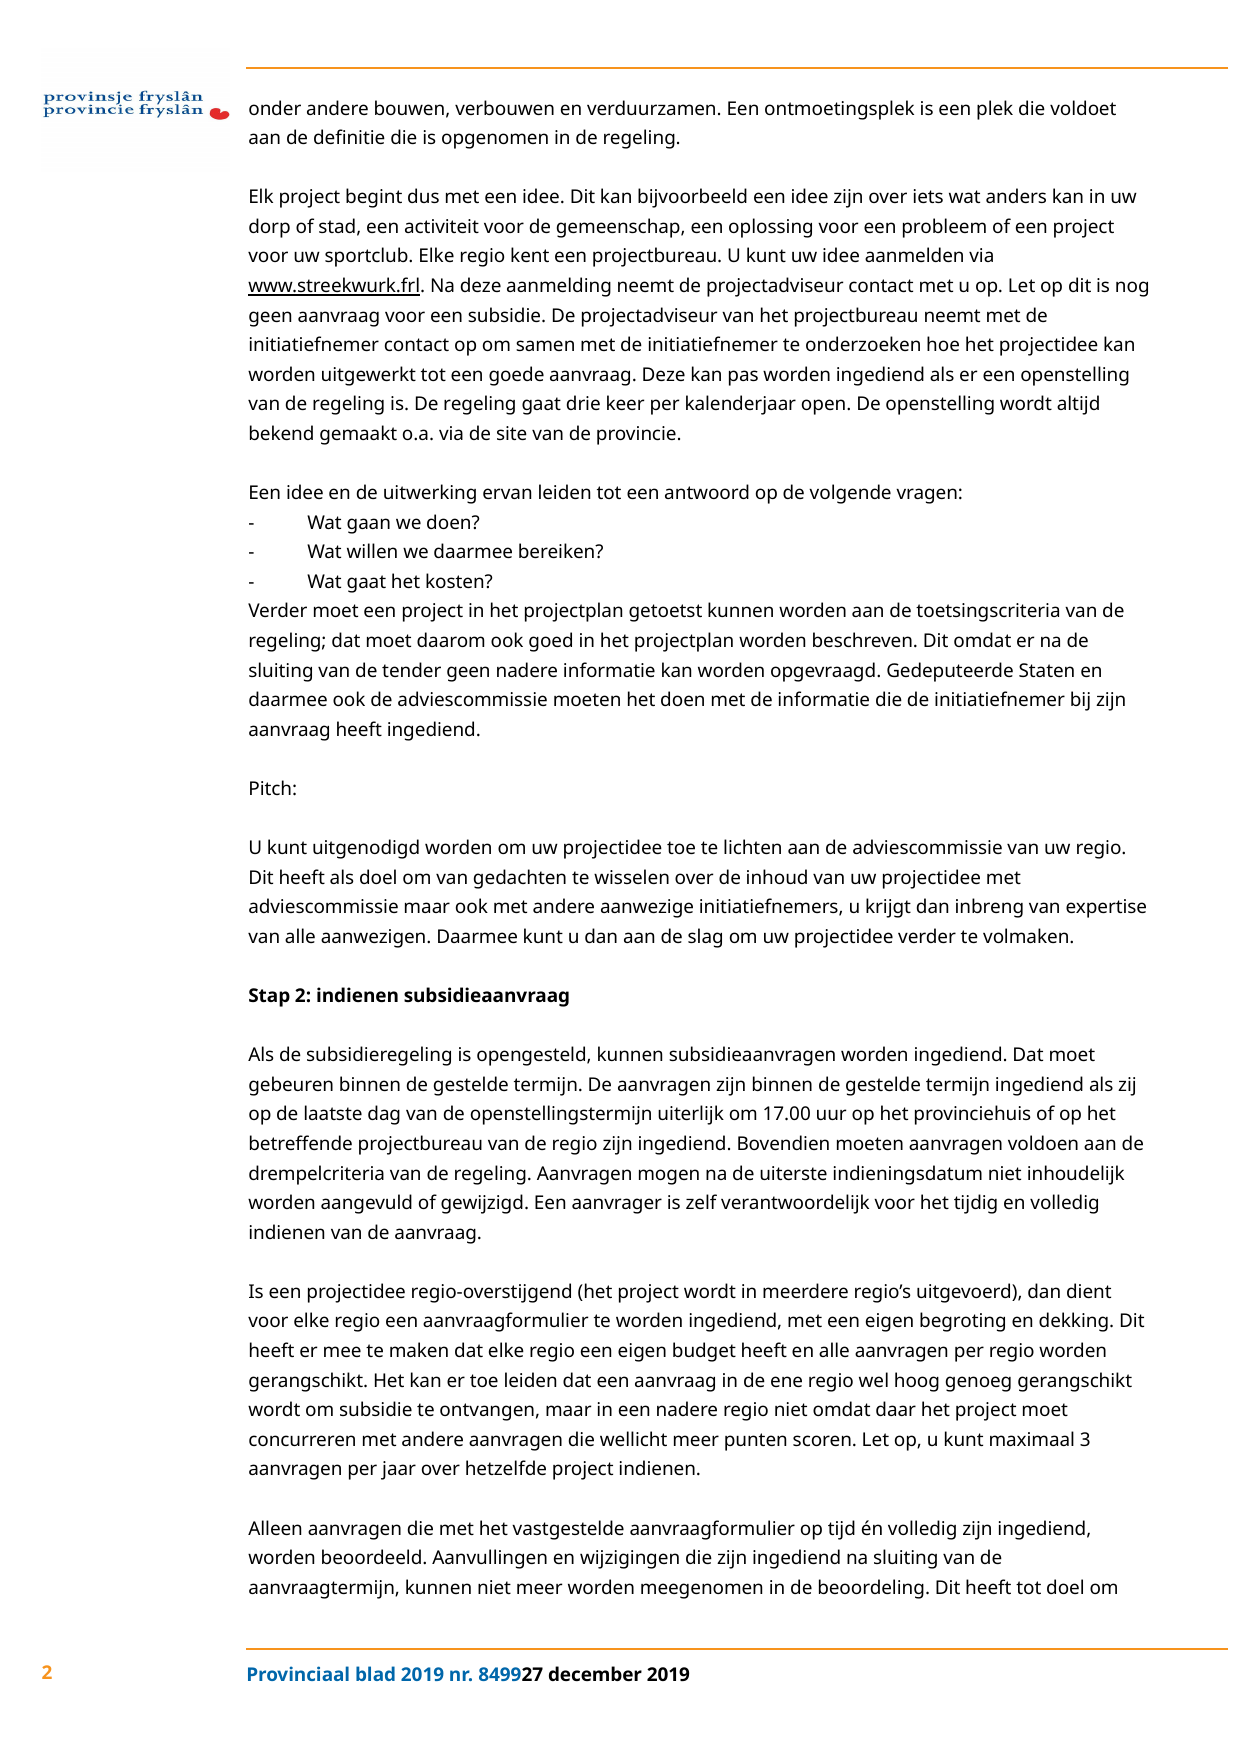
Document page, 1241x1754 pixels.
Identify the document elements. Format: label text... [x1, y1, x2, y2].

text Een idee en de uitwerking ervan leiden tot een antwoord op de volgende vragen: [248, 479, 1152, 505]
text onder andere bouwen, verbouwen en verduurzamen. Een ontmoetingsplek is een plek die voldoet aan de definitie die is opgenomen in de regeling. [248, 95, 1152, 150]
list Wat willen we daarmee bereiken? [248, 538, 1152, 564]
list Wat gaat het kosten? [248, 568, 1152, 594]
text Alleen aanvragen die met het vastgestelde aanvraagformulier op tijd én volledig zijn ingediend, worden beoordeeld. Aanvullingen en wijzigingen die zijn ingediend na sluiting van de aanvraagtermijn, kunnen niet meer worden meegenomen in de beoordeling. Dit heeft tot doel om [248, 1515, 1152, 1600]
text Verder moet een project in het projectplan getoetst kunnen worden aan de toetsingscriteria van de regeling; dat moet daarom ook goed in het projectplan worden beschreven. Dit omdat er na de sluiting van de tender geen nadere informatie kan worden opgevraagd. Gedeputeerde Staten en daarmee ook de adviescommissie moeten het doen met de informatie die de initiatiefnemer bij zijn aanvraag heeft ingediend. [248, 598, 1152, 742]
list Wat gaan we doen? [248, 509, 1152, 535]
text Als de subsidieregeling is opengesteld, kunnen subsidieaanvragen worden ingediend. Dat moet gebeuren binnen de gestelde termijn. De aanvragen zijn binnen de gestelde termijn ingediend als zij op de laatste dag van de openstellingstermijn uiterlijk om 17.00 uur op het provinciehuis of op het betreffende projectbureau van de regio zijn ingediend. Bovendien moeten aanvragen voldoen aan de drempelcriteria van de regeling. Aanvragen mogen na de uiterste indieningsdatum niet inhoudelijk worden aangevuld of gewijzigd. Een aanvrager is zelf verantwoordelijk voor het tijdig en volledig indienen van de aanvraag. [248, 1041, 1152, 1245]
text Stap 2: indienen subsidieaanvraag [248, 982, 1152, 1008]
text Pitch: [248, 775, 1152, 801]
text Is een projectidee regio-overstijgend (het project wordt in meerdere regio’s uitgevoerd), dan dient voor elke regio een aanvraagformulier te worden ingediend, met een eigen begroting en dekking. Dit heeft er mee te maken dat elke regio een eigen budget heeft en alle aanvragen per regio worden gerangschikt. Het kan er toe leiden dat een aanvraag in de ene regio wel hoog genoeg gerangschikt wordt om subsidie te ontvangen, maar in een nadere regio niet omdat daar het project moet concurreren met andere aanvragen die wellicht meer punten scoren. Let op, u kunt maximaal 3 aanvragen per jaar over hetzelfde project indienen. [248, 1278, 1152, 1481]
text U kunt uitgenodigd worden om uw projectidee toe te lichten aan de adviescommissie van uw regio. Dit heeft als doel om van gedachten te wisselen over de inhoud van uw projectidee met adviescommissie maar ook met andere aanwezige initiatiefnemers, u krijgt dan inbreng van expertise van alle aanwezigen. Daarmee kunt u dan aan de slag om uw projectidee verder te volmaken. [248, 834, 1152, 949]
text Elk project begint dus met een idee. Dit kan bijvoorbeeld een idee zijn over iets wat anders kan in uw dorp of stad, een activiteit voor de gemeenschap, een oplossing voor een probleem of een project voor uw sportclub. Elke regio kent een projectbureau. U kunt uw idee aanmelden via www.streekwurk.frl. Na deze aanmelding neemt de projectadviseur contact met u op. Let op dit is nog geen aanvraag voor een subsidie. De projectadviseur van het projectbureau neemt met de initiatiefnemer contact op om samen met de initiatiefnemer te onderzoeken hoe het projectidee kan worden uitgewerkt tot een goede aanvraag. Deze kan pas worden ingediend als er een openstelling van de regeling is. De regeling gaat drie keer per kalenderjaar open. De openstelling wordt altijd bekend gemaakt o.a. via de site van de provincie. [248, 183, 1152, 446]
picture [41, 47, 231, 172]
